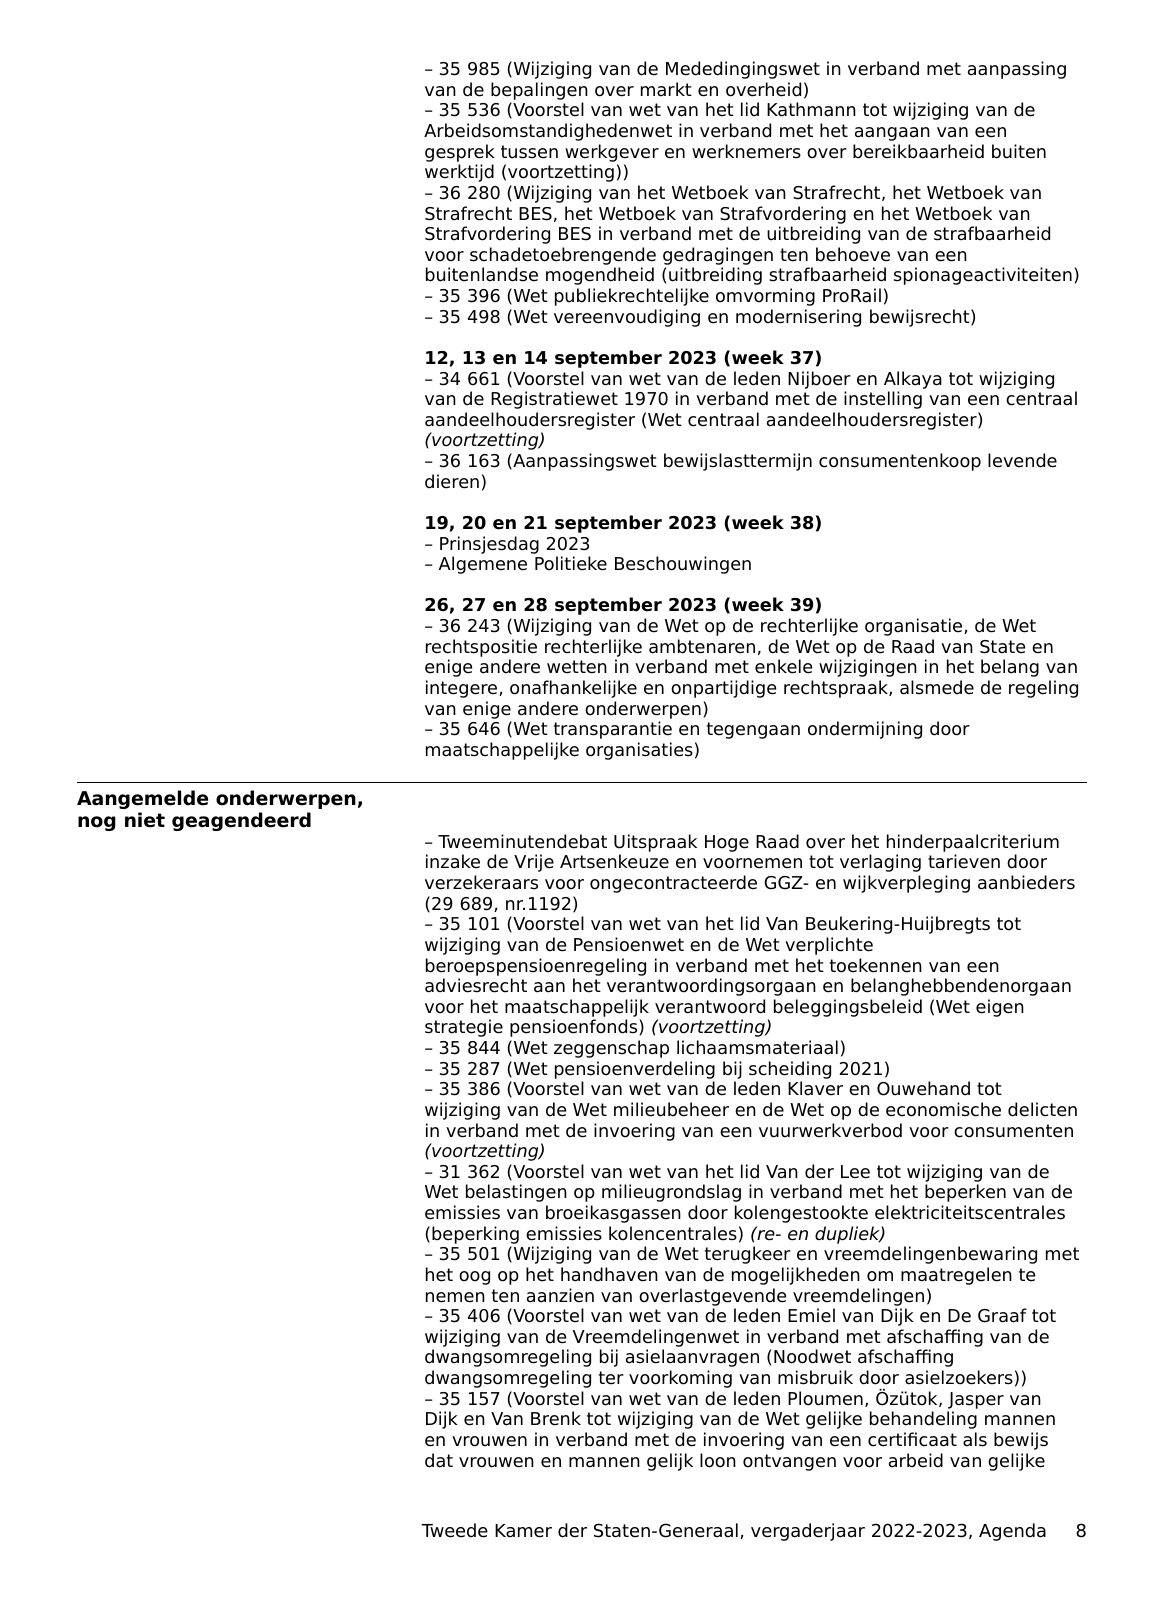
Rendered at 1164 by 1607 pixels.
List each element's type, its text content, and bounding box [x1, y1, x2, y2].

table_cell – 35 101 (Voorstel van wet van het lid Van Beukering-Huijbregts tot wijziging van de Pensioenwet en de Wet verplichte beroepspensioenregeling in verband met het toekennen van een adviesrecht aan het verantwoordingsorgaan en belanghebbendenorgaan voor het maatschappelijk verantwoord beleggingsbeleid (Wet eigen strategie pensioenfonds) (voortzetting) [418, 914, 1087, 1038]
table_cell [77, 307, 401, 327]
table_cell [77, 1162, 401, 1244]
table_cell – 35 501 (Wijziging van de Wet terugkeer en vreemdelingenbewaring met het oog op het handhaven van de mogelijkheden om maatregelen te nemen ten aanzien van overlastgevende vreemdelingen) [418, 1244, 1087, 1306]
table_cell [401, 183, 418, 286]
table_cell [77, 1059, 401, 1079]
table_cell [77, 327, 401, 348]
table_cell [401, 1079, 418, 1162]
table_cell [401, 595, 418, 616]
table_cell – 31 362 (Voorstel van wet van het lid Van der Lee tot wijziging van de Wet belastingen op milieugrondslag in verband met het beperken van de emissies van broeikasgassen door kolengestookte elektriciteitscentrales (beperking emissies kolencentrales) (re- en dupliek) [418, 1162, 1087, 1244]
table_cell – 35 287 (Wet pensioenverdeling bij scheiding 2021) [418, 1059, 1087, 1079]
table_cell [77, 914, 401, 1038]
table_cell [401, 1059, 418, 1079]
table_cell – 36 280 (Wijziging van het Wetboek van Strafrecht, het Wetboek van Strafrecht BES, het Wetboek van Strafvordering en het Wetboek van Strafvordering BES in verband met de uitbreiding van de strafbaarheid voor schadetoebrengende gedragingen ten behoeve van een buitenlandse mogendheid (uitbreiding strafbaarheid spionageactiviteiten) [418, 183, 1087, 286]
table_cell – 35 646 (Wet transparantie en tegengaan ondermijning door maatschappelijke organisaties) [418, 719, 1087, 760]
table_header [401, 783, 418, 832]
table_cell [77, 348, 401, 368]
table_cell [77, 1079, 401, 1162]
table_cell – 35 386 (Voorstel van wet van de leden Klaver en Ouwehand tot wijziging van de Wet milieubeheer en de Wet op de economische delicten in verband met de invoering van een vuurwerkverbod voor consumenten (voortzetting) [418, 1079, 1087, 1162]
table_cell – 34 661 (Voorstel van wet van de leden Nijboer en Alkaya tot wijziging van de Registratiewet 1970 in verband met de instelling van een centraal aandeelhoudersregister (Wet centraal aandeelhoudersregister) (voortzetting) [418, 369, 1087, 451]
table_cell [77, 719, 401, 760]
table_cell – 35 536 (Voorstel van wet van het lid Kathmann tot wijziging van de Arbeidsomstandighedenwet in verband met het aangaan van een gesprek tussen werkgever en werknemers over bereikbaarheid buiten werktijd (voortzetting)) [418, 100, 1087, 183]
table_cell [401, 59, 418, 100]
table_cell [401, 307, 418, 327]
table_cell [77, 1306, 401, 1389]
table_cell [77, 554, 401, 575]
table_cell [77, 286, 401, 307]
table_cell [401, 575, 418, 595]
table_header Aangemelde onderwerpen, nog niet geagendeerd [77, 783, 401, 832]
table_cell [401, 1306, 418, 1389]
table_cell – 35 498 (Wet vereenvoudiging en modernisering bewijsrecht) [418, 307, 1087, 327]
table_cell – 35 985 (Wijziging van de Mededingingswet in verband met aanpassing van de bepalingen over markt en overheid) [418, 59, 1087, 100]
table_cell [401, 534, 418, 554]
table_cell [418, 327, 1087, 348]
table_cell [77, 1244, 401, 1306]
table_cell [77, 183, 401, 286]
table_cell 12, 13 en 14 september 2023 (week 37) [418, 348, 1087, 368]
table_cell [401, 327, 418, 348]
table_cell [77, 100, 401, 183]
table_cell [77, 534, 401, 554]
table_cell [77, 513, 401, 533]
table_cell [77, 1389, 401, 1471]
table_cell [401, 719, 418, 760]
table_cell [401, 348, 418, 368]
table_cell – 35 406 (Voorstel van wet van de leden Emiel van Dijk en De Graaf tot wijziging van de Vreemdelingenwet in verband met afschaffing van de dwangsomregeling bij asielaanvragen (Noodwet afschaffing dwangsomregeling ter voorkoming van misbruik door asielzoekers)) [418, 1306, 1087, 1389]
table_cell [77, 616, 401, 719]
table_cell [418, 492, 1087, 513]
table_cell – 36 243 (Wijziging van de Wet op de rechterlijke organisatie, de Wet rechtspositie rechterlijke ambtenaren, de Wet op de Raad van State en enige andere wetten in verband met enkele wijzigingen in het belang van integere, onafhankelijke en onpartijdige rechtspraak, alsmede de regeling van enige andere onderwerpen) [418, 616, 1087, 719]
table_cell [77, 59, 401, 100]
table_cell [401, 832, 418, 914]
table_cell [77, 575, 401, 595]
table_cell – Algemene Politieke Beschouwingen [418, 554, 1087, 575]
table_cell – Tweeminutendebat Uitspraak Hoge Raad over het hinderpaalcriterium inzake de Vrije Artsenkeuze en voornemen tot verlaging tarieven door verzekeraars voor ongecontracteerde GGZ- en wijkverpleging aanbieders (29 689, nr.1192) [418, 832, 1087, 914]
table_cell 19, 20 en 21 september 2023 (week 38) [418, 513, 1087, 533]
table_cell – Prinsjesdag 2023 [418, 534, 1087, 554]
table_cell – 36 163 (Aanpassingswet bewijslasttermijn consumentenkoop levende dieren) [418, 451, 1087, 492]
table_cell [77, 832, 401, 914]
table_cell [77, 595, 401, 616]
table_cell – 35 844 (Wet zeggenschap lichaamsmateriaal) [418, 1038, 1087, 1059]
table_cell [401, 286, 418, 307]
table_cell 26, 27 en 28 september 2023 (week 39) [418, 595, 1087, 616]
table_cell [401, 100, 418, 183]
table_cell [401, 369, 418, 451]
table_cell [401, 914, 418, 1038]
table_cell – 35 157 (Voorstel van wet van de leden Ploumen, Özütok, Jasper van Dijk en Van Brenk tot wijziging van de Wet gelijke behandeling mannen en vrouwen in verband met de invoering van een certificaat als bewijs dat vrouwen en mannen gelijk loon ontvangen voor arbeid van gelijke [418, 1389, 1087, 1471]
table_cell [401, 554, 418, 575]
table_cell [401, 492, 418, 513]
table_cell [77, 492, 401, 513]
table_header [418, 783, 1087, 832]
table_cell [401, 1389, 418, 1471]
table_cell – 35 396 (Wet publiekrechtelijke omvorming ProRail) [418, 286, 1087, 307]
table_cell [401, 1038, 418, 1059]
table_cell [401, 1244, 418, 1306]
table_cell [401, 1162, 418, 1244]
table_cell [401, 616, 418, 719]
table_cell [401, 513, 418, 533]
table_cell [401, 451, 418, 492]
table_cell [77, 369, 401, 451]
table_cell [418, 575, 1087, 595]
table_cell [77, 451, 401, 492]
table_cell [77, 1038, 401, 1059]
